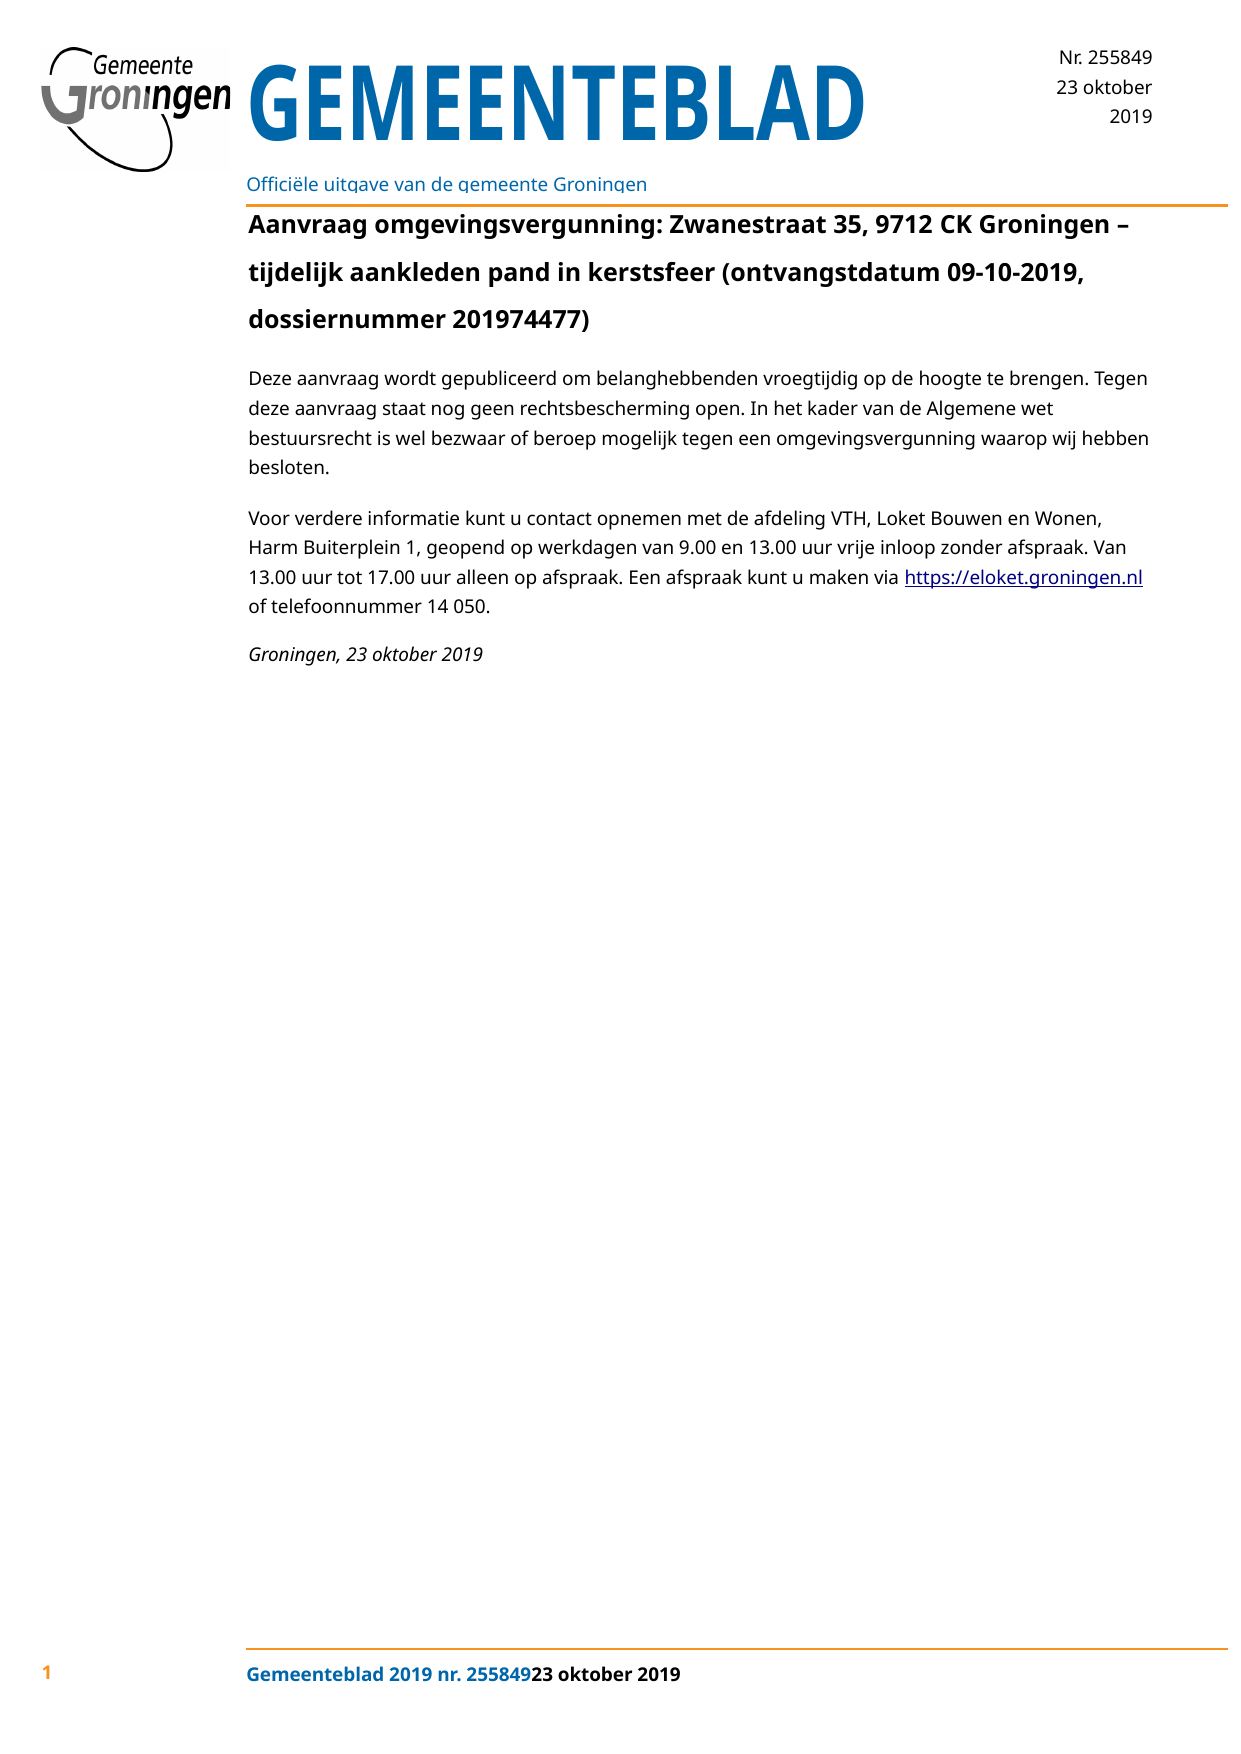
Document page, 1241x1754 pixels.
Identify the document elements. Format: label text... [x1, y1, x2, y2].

picture [41, 47, 231, 172]
text Groningen, 23 oktober 2019 [248, 641, 1152, 667]
text Aanvraag omgevingsvergunning: Zwanestraat 35, 9712 CK Groningen – tijdelijk aankleden pand in kerstsfeer (ontvangstdatum 09-10-2019, dossiernummer 201974477) [248, 207, 1152, 336]
text Deze aanvraag wordt gepubliceerd om belanghebbenden vroegtijdig op de hoogte te brengen. Tegen deze aanvraag staat nog geen rechtsbescherming open. In het kader van de Algemene wet bestuursrecht is wel bezwaar of beroep mogelijk tegen een omgevingsvergunning waarop wij hebben besloten. [248, 366, 1152, 480]
text Voor verdere informatie kunt u contact opnemen met de afdeling VTH, Loket Bouwen en Wonen, Harm Buiterplein 1, geopend op werkdagen van 9.00 en 13.00 uur vrije inloop zonder afspraak. Van 13.00 uur tot 17.00 uur alleen op afspraak. Een afspraak kunt u maken via https://eloket.groningen.nl of telefoonnummer 14 050. [248, 505, 1152, 619]
